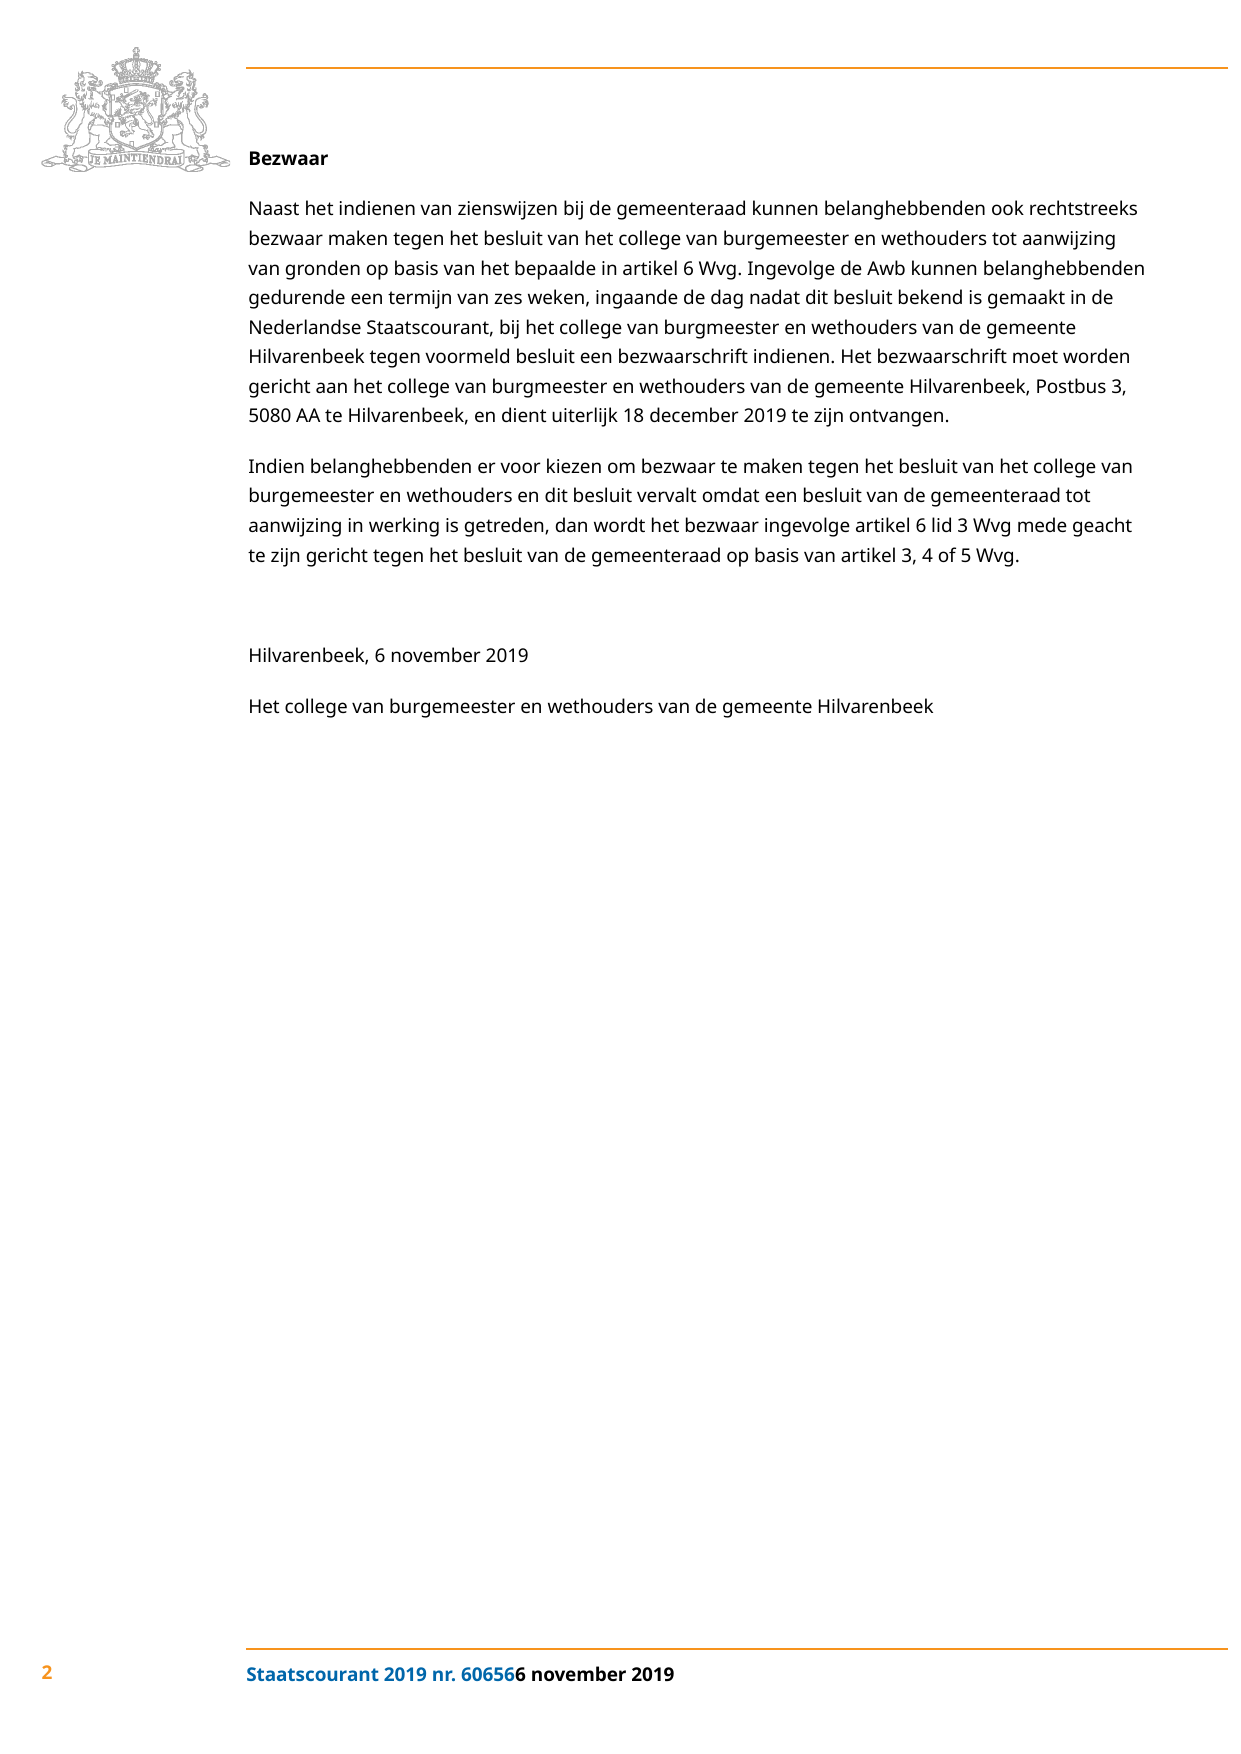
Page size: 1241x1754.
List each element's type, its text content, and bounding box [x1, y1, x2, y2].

text Hilvarenbeek, 6 november 2019 [248, 643, 1152, 668]
picture [41, 47, 231, 172]
text Het college van burgemeester en wethouders van de gemeente Hilvarenbeek [248, 693, 1152, 719]
text Bezwaar [248, 145, 1152, 171]
text Naast het indienen van zienswijzen bij de gemeenteraad kunnen belanghebbenden ook rechtstreeks bezwaar maken tegen het besluit van het college van burgemeester en wethouders tot aanwijzing van gronden op basis van het bepaalde in artikel 6 Wvg. Ingevolge de Awb kunnen belanghebbenden gedurende een termijn van zes weken, ingaande de dag nadat dit besluit bekend is gemaakt in de Nederlandse Staatscourant, bij het college van burgmeester en wethouders van de gemeente Hilvarenbeek tegen voormeld besluit een bezwaarschrift indienen. Het bezwaarschrift moet worden gericht aan het college van burgmeester en wethouders van de gemeente Hilvarenbeek, Postbus 3, 5080 AA te Hilvarenbeek, en dient uiterlijk 18 december 2019 te zijn ontvangen. [248, 196, 1152, 428]
text Indien belanghebbenden er voor kiezen om bezwaar te maken tegen het besluit van het college van burgemeester en wethouders en dit besluit vervalt omdat een besluit van de gemeenteraad tot aanwijzing in werking is getreden, dan wordt het bezwaar ingevolge artikel 6 lid 3 Wvg mede geacht te zijn gericht tegen het besluit van de gemeenteraad op basis van artikel 3, 4 of 5 Wvg. [248, 453, 1152, 568]
